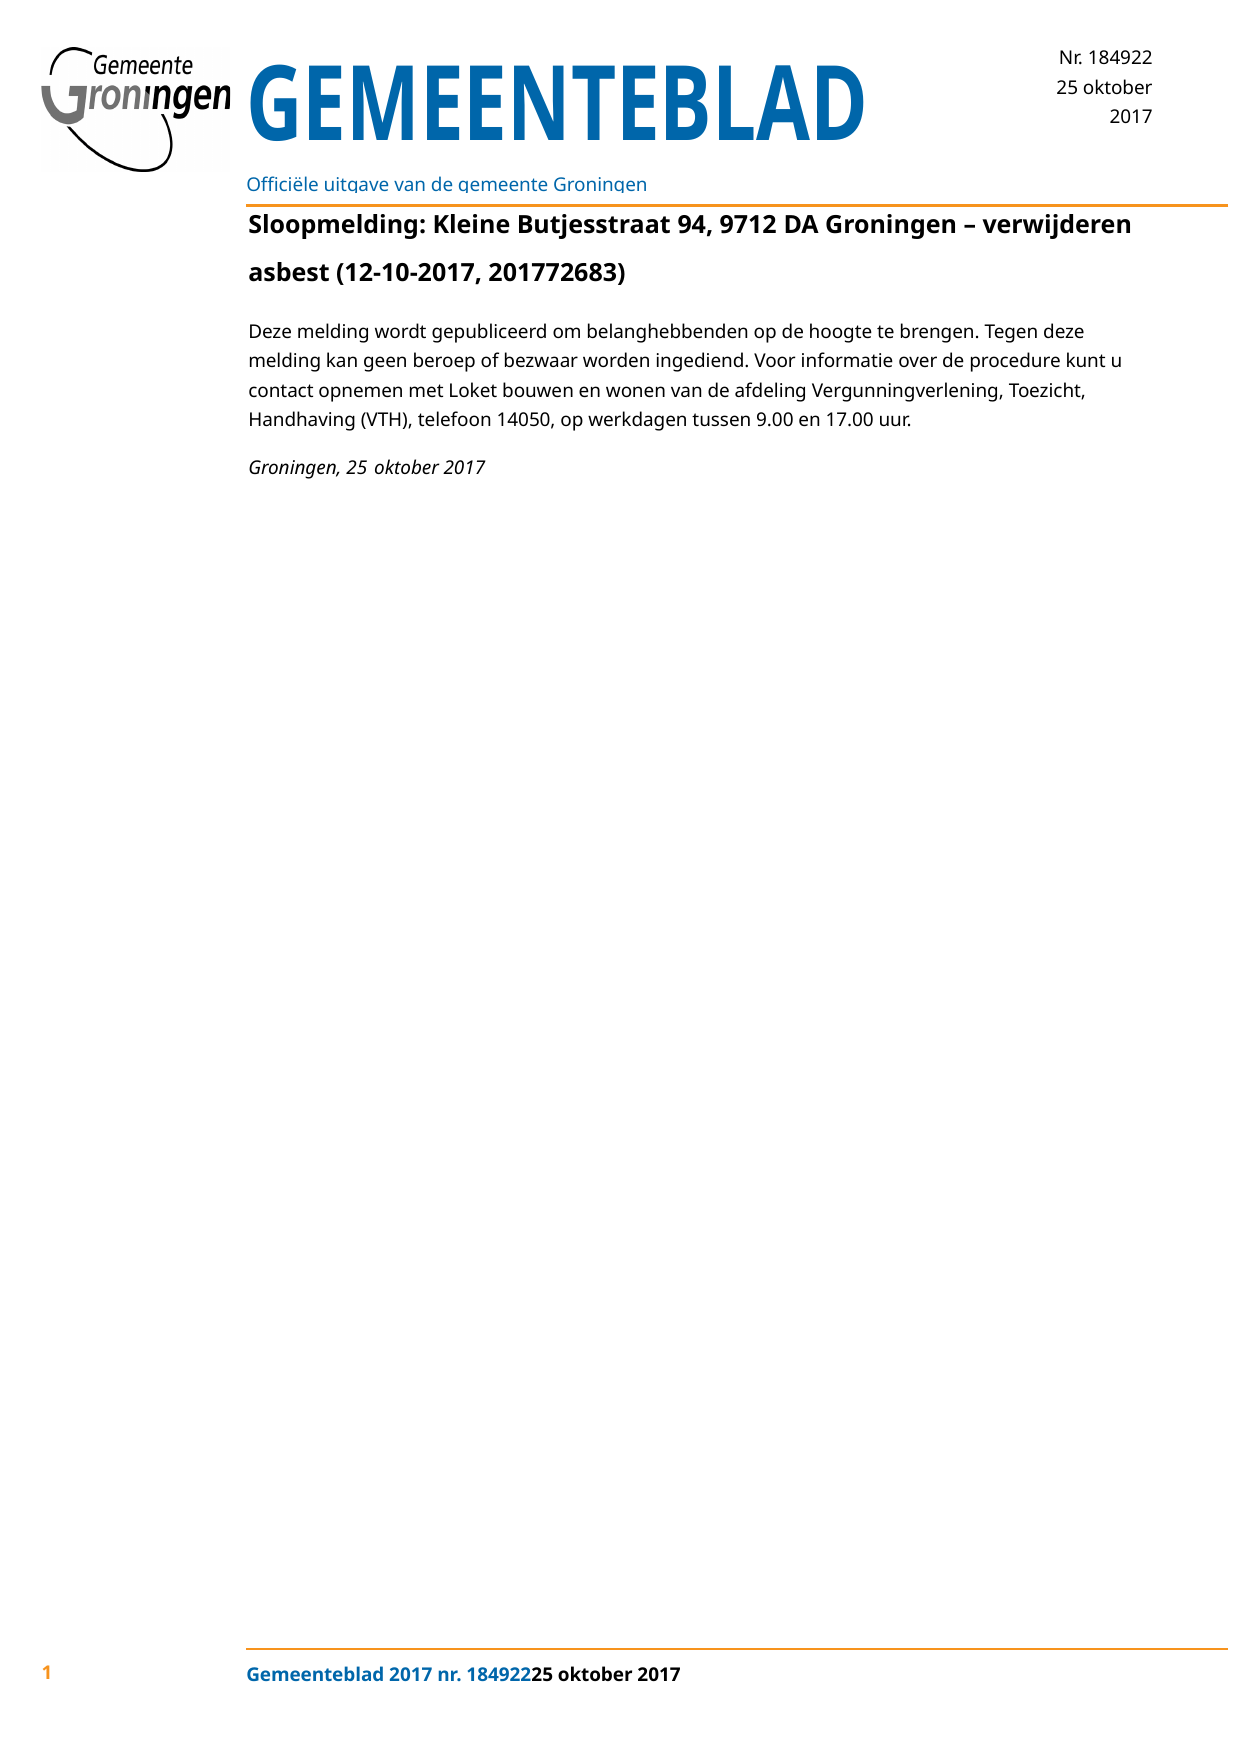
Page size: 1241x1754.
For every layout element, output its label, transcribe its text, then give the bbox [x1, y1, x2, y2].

text Deze melding wordt gepubliceerd om belanghebbenden op de hoogte te brengen. Tegen deze melding kan geen beroep of bezwaar worden ingediend. Voor informatie over de procedure kunt u contact opnemen met Loket bouwen en wonen van de afdeling Vergunningverlening, Toezicht, Handhaving (VTH), telefoon 14050, op werkdagen tussen 9.00 en 17.00 uur. [248, 318, 1152, 432]
picture [41, 47, 231, 172]
text Groningen, 25 oktober 2017 [248, 454, 1152, 480]
text Sloopmelding: Kleine Butjesstraat 94, 9712 DA Groningen – verwijderen asbest (12-10-2017, 201772683) [248, 207, 1152, 288]
